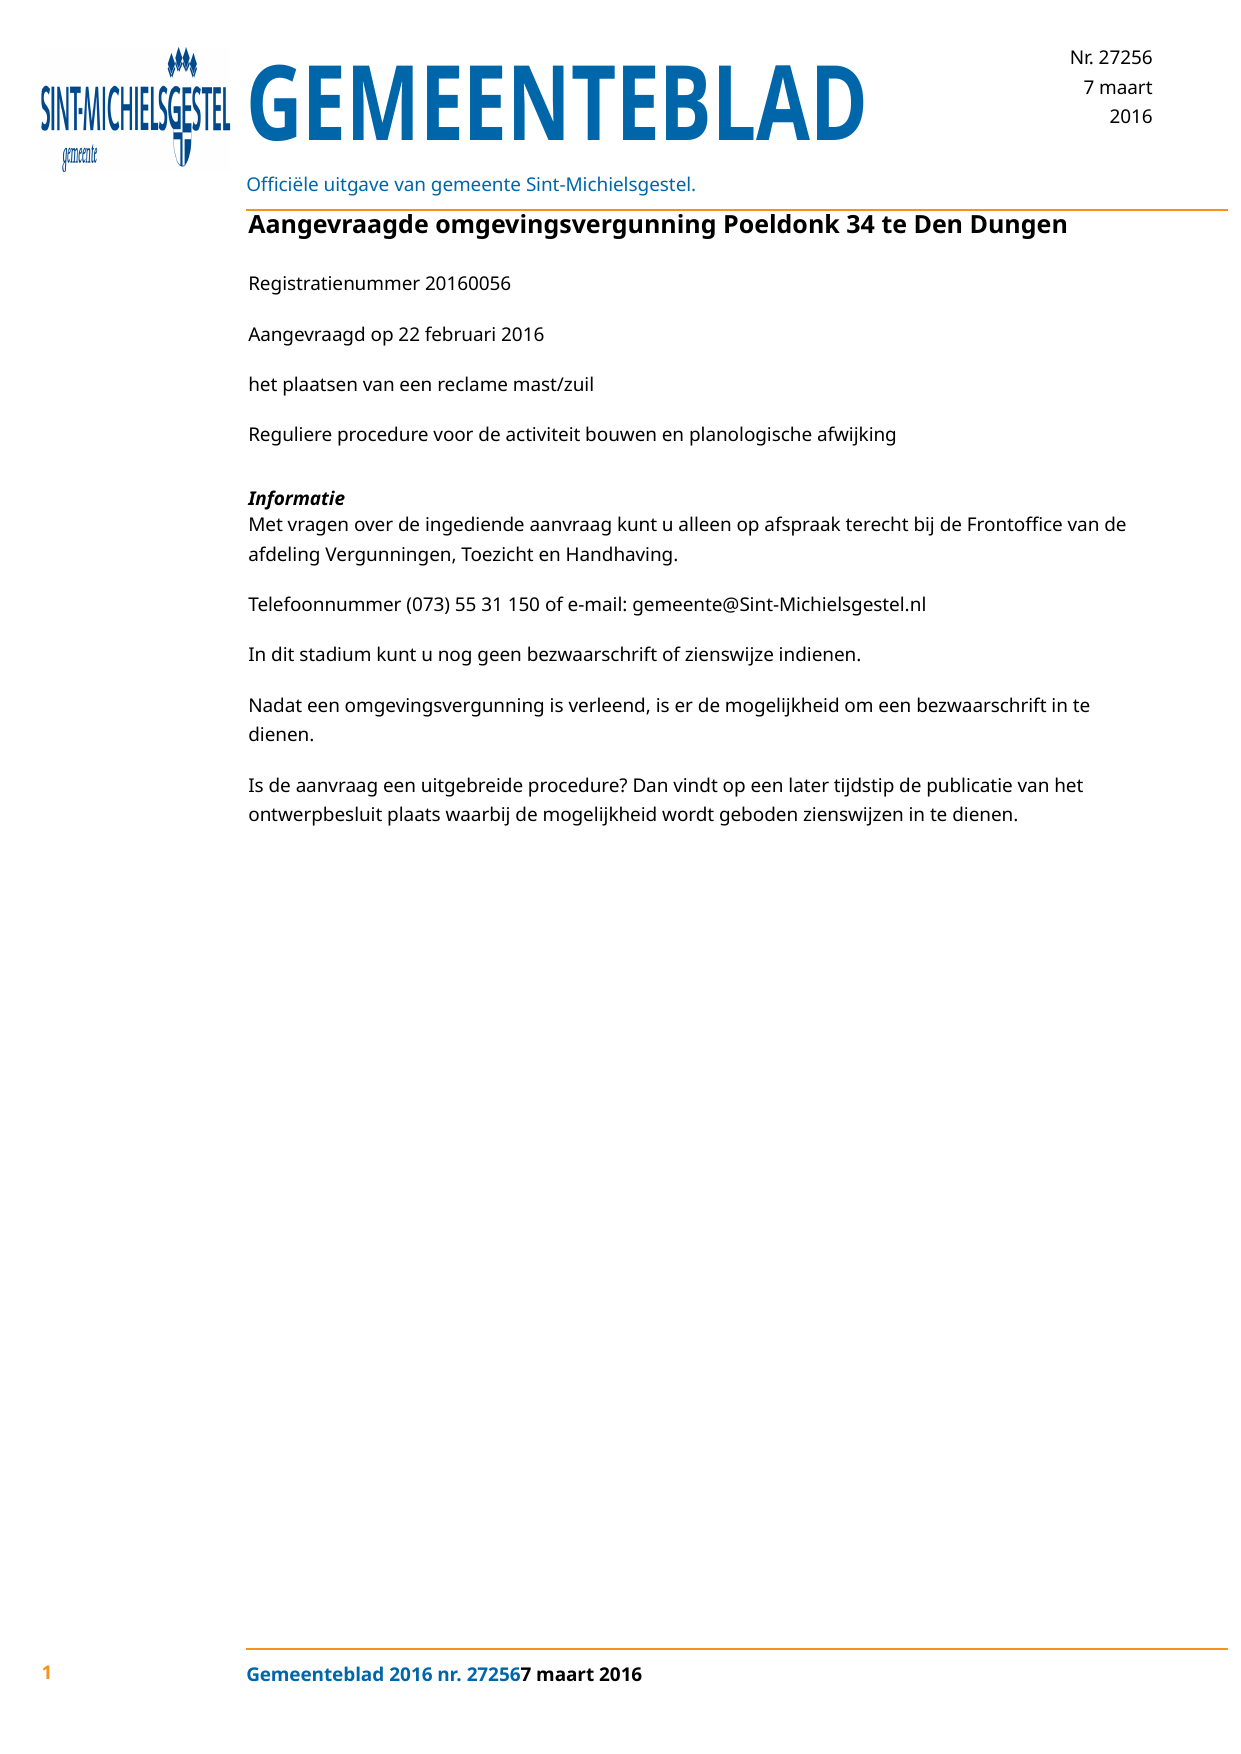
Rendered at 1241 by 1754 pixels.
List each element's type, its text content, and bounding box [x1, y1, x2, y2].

text Nadat een omgevingsvergunning is verleend, is er de mogelijkheid om een bezwaarschrift in te dienen. [248, 692, 1152, 747]
text Telefoonnummer (073) 55 31 150 of e-mail: gemeente@Sint-Michielsgestel.nl [248, 591, 1152, 617]
text Aangevraagde omgevingsvergunning Poeldonk 34 te Den Dungen [248, 211, 1152, 241]
text Informatie [248, 486, 1152, 511]
text Aangevraagd op 22 februari 2016 [248, 321, 1152, 346]
text Is de aanvraag een uitgebreide procedure? Dan vindt op een later tijdstip de publicatie van het ontwerpbesluit plaats waarbij de mogelijkheid wordt geboden zienswijzen in te dienen. [248, 772, 1152, 827]
text Reguliere procedure voor de activiteit bouwen en planologische afwijking [248, 422, 1152, 447]
text Registratienummer 20160056 [248, 270, 1152, 296]
text Met vragen over de ingediende aanvraag kunt u alleen op afspraak terecht bij de Frontoffice van de afdeling Vergunningen, Toezicht en Handhaving. [248, 511, 1152, 567]
picture [41, 47, 231, 172]
text In dit stadium kunt u nog geen bezwaarschrift of zienswijze indienen. [248, 642, 1152, 667]
text het plaatsen van een reclame mast/zuil [248, 371, 1152, 397]
